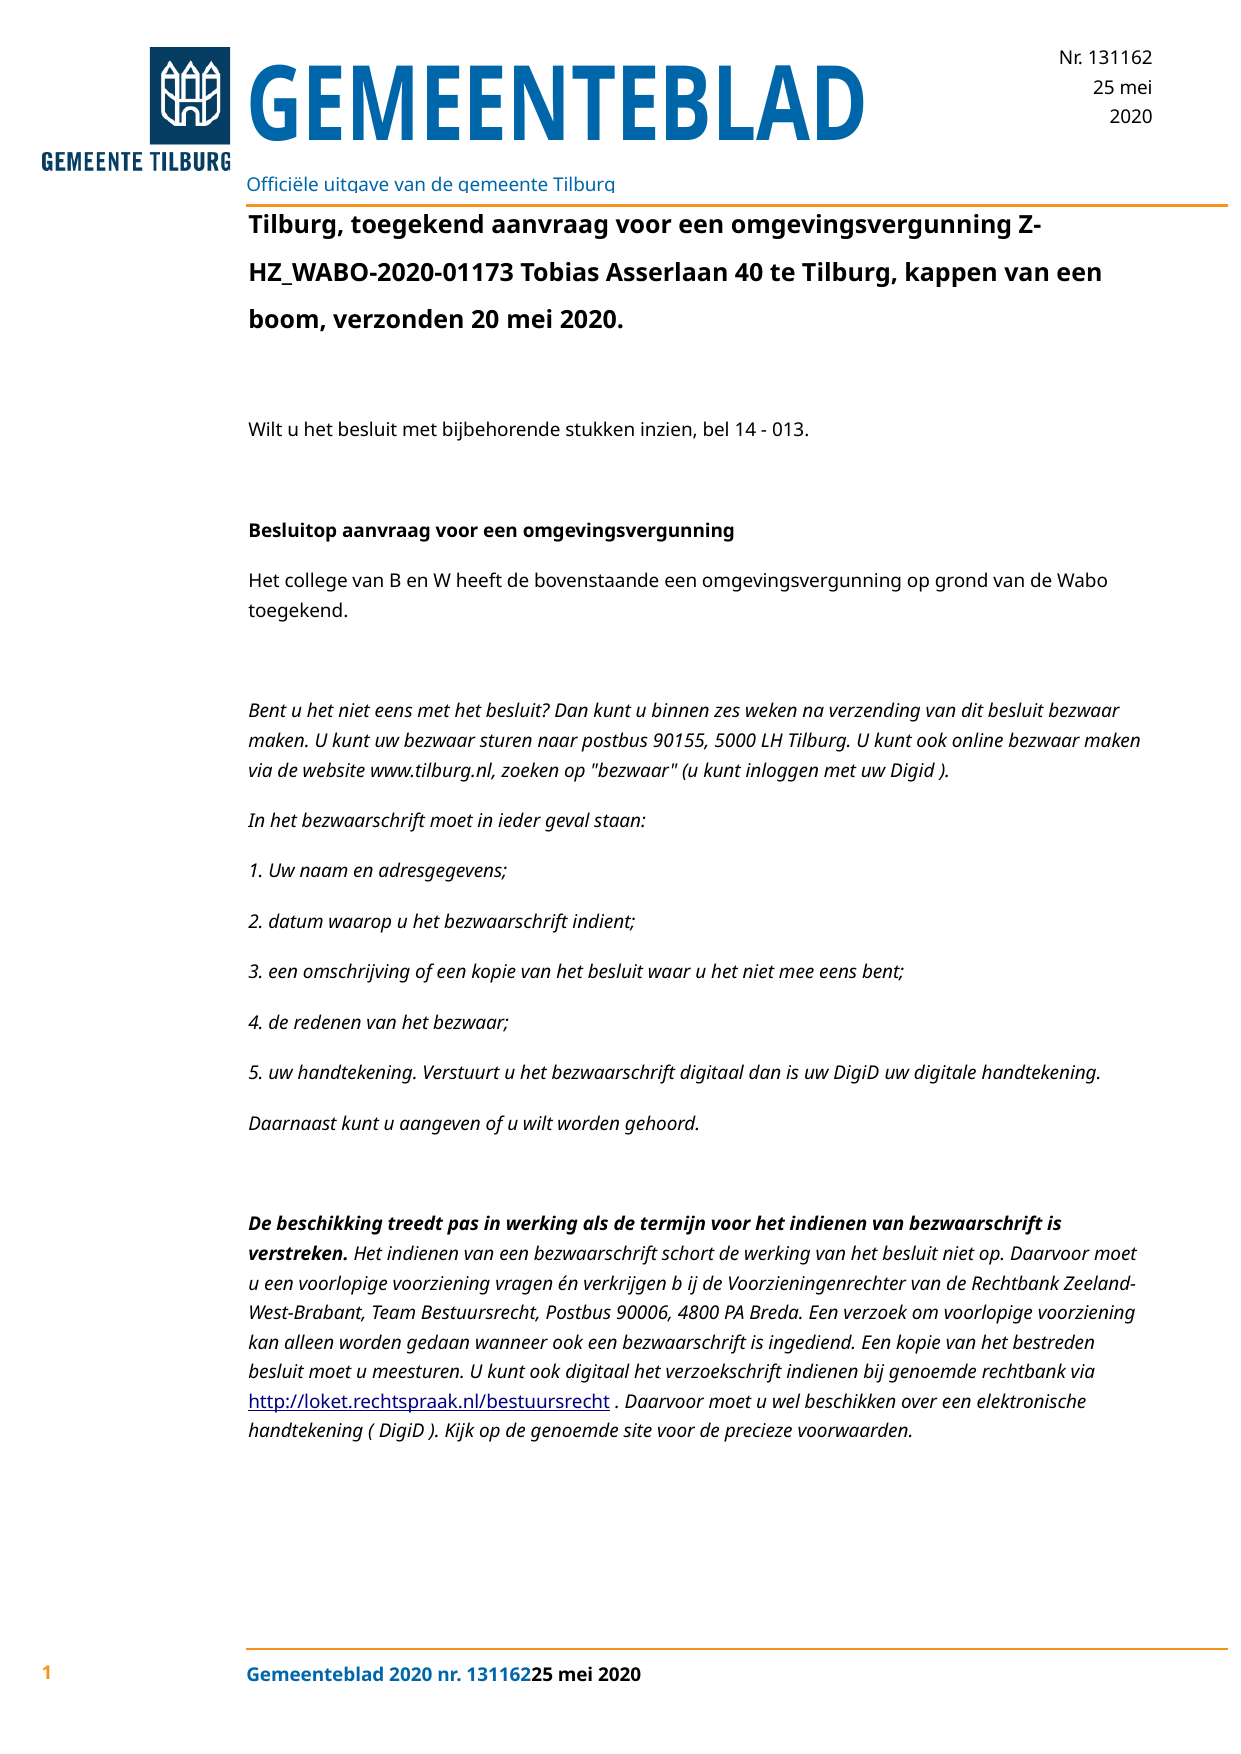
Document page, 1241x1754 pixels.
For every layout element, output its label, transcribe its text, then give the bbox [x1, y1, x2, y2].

text 5. uw handtekening. Verstuurt u het bezwaarschrift digitaal dan is uw DigiD uw digitale handtekening. [248, 1059, 1152, 1085]
text 3. een omschrijving of een kopie van het besluit waar u het niet mee eens bent; [248, 958, 1152, 984]
text Tilburg, toegekend aanvraag voor een omgevingsvergunning Z-HZ_WABO-2020-01173 Tobias Asserlaan 40 te Tilburg, kappen van een boom, verzonden 20 mei 2020. [248, 207, 1152, 336]
text De beschikking treedt pas in werking als de termijn voor het indienen van bezwaarschrift is verstreken. Het indienen van een bezwaarschrift schort de werking van het besluit niet op. Daarvoor moet u een voorlopige voorziening vragen én verkrijgen b ij de Voorzieningenrechter van de Rechtbank Zeeland-West-Brabant, Team Bestuursrecht, Postbus 90006, 4800 PA Breda. Een verzoek om voorlopige voorziening kan alleen worden gedaan wanneer ook een bezwaarschrift is ingediend. Een kopie van het bestreden besluit moet u meesturen. U kunt ook digitaal het verzoekschrift indienen bij genoemde rechtbank via http://loket.rechtspraak.nl/bestuursrecht . Daarvoor moet u wel beschikken over een elektronische handtekening ( DigiD ). Kijk op de genoemde site voor de precieze voorwaarden. [248, 1211, 1152, 1443]
text 2. datum waarop u het bezwaarschrift indient; [248, 908, 1152, 934]
text Het college van B en W heeft de bovenstaande een omgevingsvergunning op grond van de Wabo toegekend. [248, 567, 1152, 622]
text Daarnaast kunt u aangeven of u wilt worden gehoord. [248, 1110, 1152, 1135]
text Bent u het niet eens met het besluit? Dan kunt u binnen zes weken na verzending van dit besluit bezwaar maken. U kunt uw bezwaar sturen naar postbus 90155, 5000 LH Tilburg. U kunt ook online bezwaar maken via de website www.tilburg.nl, zoeken op "bezwaar" (u kunt inloggen met uw Digid ). [248, 698, 1152, 782]
text In het bezwaarschrift moet in ieder geval staan: [248, 807, 1152, 833]
text Besluitop aanvraag voor een omgevingsvergunning [248, 517, 1152, 542]
text Wilt u het besluit met bijbehorende stukken inzien, bel 14 - 013. [248, 416, 1152, 442]
picture [41, 47, 231, 172]
text 1. Uw naam en adresgegevens; [248, 858, 1152, 883]
text 4. de redenen van het bezwaar; [248, 1009, 1152, 1034]
